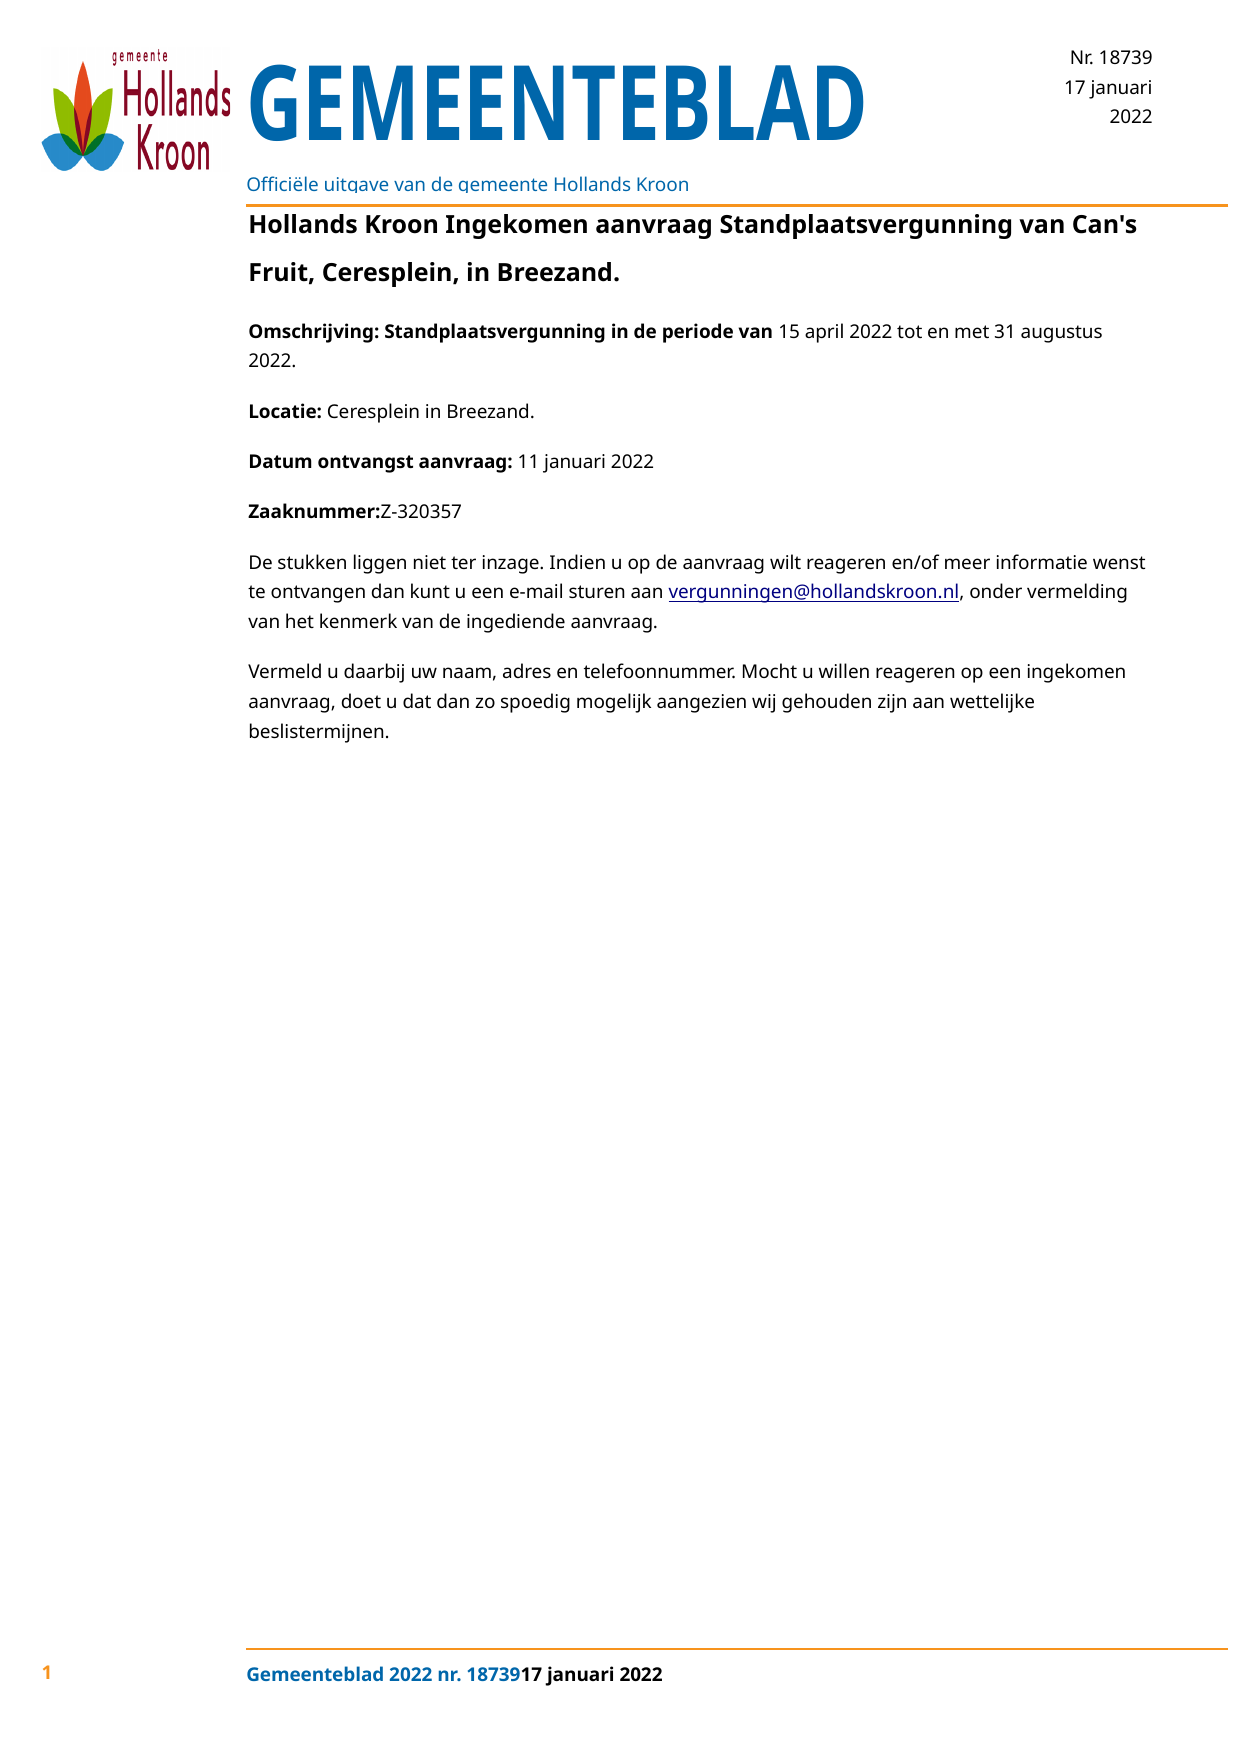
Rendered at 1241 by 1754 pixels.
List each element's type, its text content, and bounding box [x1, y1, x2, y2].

text Vermeld u daarbij uw naam, adres en telefoonnummer. Mocht u willen reageren op een ingekomen aanvraag, doet u dat dan zo spoedig mogelijk aangezien wij gehouden zijn aan wettelijke beslistermijnen. [248, 659, 1152, 744]
text Omschrijving: Standplaatsvergunning in de periode van 15 april 2022 tot en met 31 augustus 2022. [248, 318, 1152, 373]
text Hollands Kroon Ingekomen aanvraag Standplaatsvergunning van Can's Fruit, Ceresplein, in Breezand. [248, 207, 1152, 288]
text Datum ontvangst aanvraag: 11 januari 2022 [248, 448, 1152, 474]
text Locatie: Ceresplein in Breezand. [248, 398, 1152, 424]
text De stukken liggen niet ter inzage. Indien u op de aanvraag wilt reageren en/of meer informatie wenst te ontvangen dan kunt u een e-mail sturen aan vergunningen@hollandskroon.nl, onder vermelding van het kenmerk van de ingediende aanvraag. [248, 549, 1152, 634]
text Zaaknummer:Z-320357 [248, 499, 1152, 524]
picture [41, 47, 231, 172]
